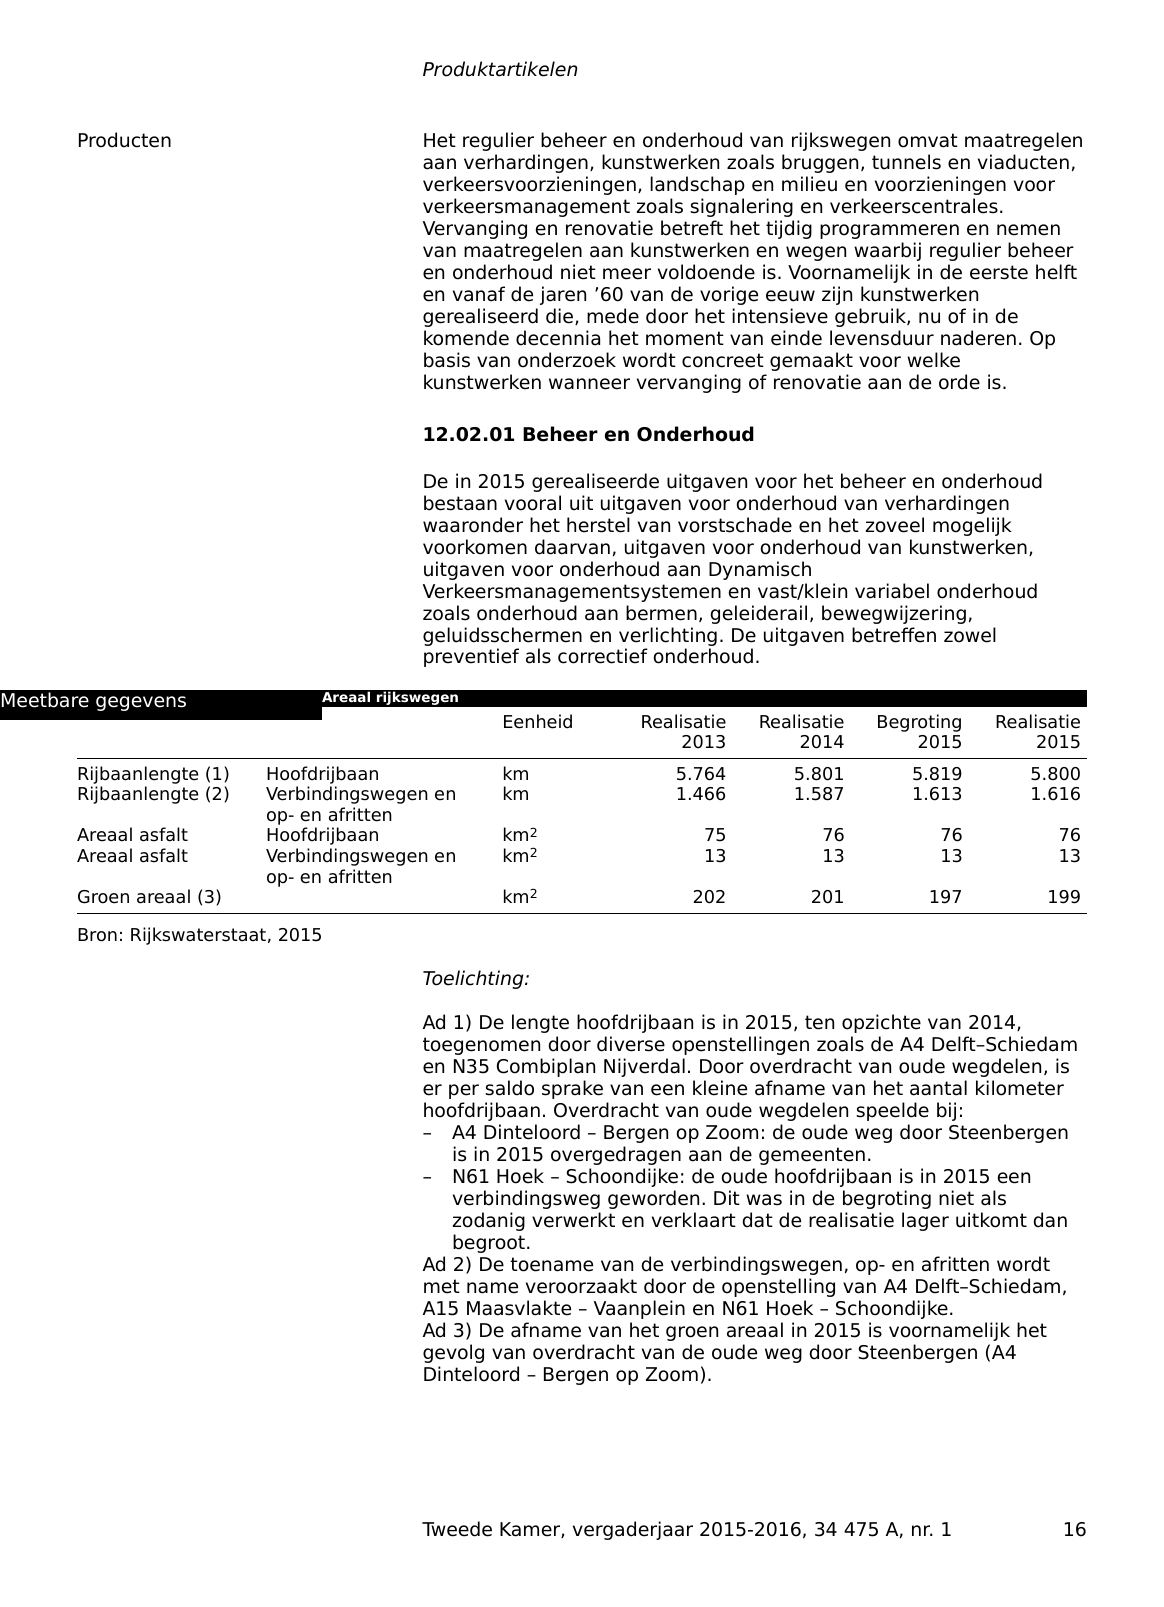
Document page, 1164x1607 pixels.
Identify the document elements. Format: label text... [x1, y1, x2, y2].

table_cell 202 [614, 887, 732, 912]
text Ad 3) De afname van het groen areaal in 2015 is voornamelijk het gevolg van overdracht van de oude weg door Steenbergen (A4 Dinteloord – Bergen op Zoom). [422, 1320, 1087, 1386]
table_cell km [496, 784, 614, 825]
table_cell 5.801 [732, 759, 850, 784]
table_cell 201 [732, 887, 850, 912]
text De in 2015 gerealiseerde uitgaven voor het beheer en onderhoud bestaan vooral uit uitgaven voor onderhoud van verhardingen waaronder het herstel van vorstschade en het zoveel mogelijk voorkomen daarvan, uitgaven voor onderhoud van kunstwerken, uitgaven voor onderhoud aan Dynamisch Verkeersmanagementsystemen en vast/klein variabel onderhoud zoals onderhoud aan bermen, geleiderail, bewegwijzering, geluidsschermen en verlichting. De uitgaven betreffen zowel preventief als correctief onderhoud. [422, 471, 1087, 668]
table_cell 1.466 [614, 784, 732, 825]
table_cell km2 [496, 887, 614, 912]
table_cell Begroting 2015 [850, 707, 968, 758]
text – N61 Hoek – Schoondijke: de oude hoofdrijbaan is in 2015 een verbindingsweg geworden. Dit was in de begroting niet als zodanig verwerkt en verklaart dat de realisatie lager uitkomt dan begroot. [422, 1166, 1087, 1254]
text Ad 1) De lengte hoofdrijbaan is in 2015, ten opzichte van 2014, toegenomen door diverse openstellingen zoals de A4 Delft–Schiedam en N35 Combiplan Nijverdal. Door overdracht van oude wegdelen, is er per saldo sprake van een kleine afname van het aantal kilometer hoofdrijbaan. Overdracht van oude wegdelen speelde bij: [422, 1012, 1087, 1122]
table_cell 76 [732, 825, 850, 846]
table_cell [260, 707, 496, 758]
table_cell km [496, 759, 614, 784]
subtitle 12.02.01 Beheer en Onderhoud [422, 424, 1087, 446]
table_cell [260, 887, 496, 912]
text Ad 2) De toename van de verbindingswegen, op- en afritten wordt met name veroorzaakt door de openstelling van A4 Delft–Schiedam, A15 Maasvlakte – Vaanplein en N61 Hoek – Schoondijke. [422, 1254, 1087, 1320]
text Producten [77, 130, 399, 152]
table_cell 13 [614, 846, 732, 887]
table_cell Eenheid [496, 707, 614, 758]
table_cell 199 [969, 887, 1087, 912]
table_cell 76 [850, 825, 968, 846]
table_cell Realisatie 2014 [732, 707, 850, 758]
table_cell Realisatie 2013 [614, 707, 732, 758]
table_cell 1.587 [732, 784, 850, 825]
table_cell [77, 720, 260, 758]
text – A4 Dinteloord – Bergen op Zoom: de oude weg door Steenbergen is in 2015 overgedragen aan de gemeenten. [422, 1122, 1087, 1166]
table_cell 13 [850, 846, 968, 887]
table_cell Hoofdrijbaan [260, 759, 496, 784]
table_cell 13 [969, 846, 1087, 887]
table_cell 1.613 [850, 784, 968, 825]
table_cell 5.800 [969, 759, 1087, 784]
table_cell Rijbaanlengte (1) [77, 759, 260, 784]
text Vervanging en renovatie betreft het tijdig programmeren en nemen van maatregelen aan kunstwerken en wegen waarbij regulier beheer en onderhoud niet meer voldoende is. Voornamelijk in de eerste helft en vanaf de jaren ’60 van de vorige eeuw zijn kunstwerken gerealiseerd die, mede door het intensieve gebruik, nu of in de komende decennia het moment van einde levensduur naderen. Op basis van onderzoek wordt concreet gemaakt voor welke kunstwerken wanneer vervanging of renovatie aan de orde is. [422, 218, 1087, 394]
table_cell Realisatie 2015 [969, 707, 1087, 758]
table_cell km2 [496, 846, 614, 887]
table_cell Areaal asfalt [77, 825, 260, 846]
table_header Areaal rijkswegen [0, 690, 1087, 720]
subtitle Toelichting: [422, 968, 1087, 990]
table_cell 1.616 [969, 784, 1087, 825]
table_cell Bron: Rijkswaterstaat, 2015 [77, 914, 1087, 946]
table_cell Verbindingswegen en op- en afritten [260, 846, 496, 887]
table_cell 5.819 [850, 759, 968, 784]
table_cell km2 [496, 825, 614, 846]
table_cell Verbindingswegen en op- en afritten [260, 784, 496, 825]
table_cell Areaal asfalt [77, 846, 260, 887]
table_cell 76 [969, 825, 1087, 846]
table_cell 197 [850, 887, 968, 912]
table_cell 75 [614, 825, 732, 846]
table_cell Hoofdrijbaan [260, 825, 496, 846]
table_cell Rijbaanlengte (2) [77, 784, 260, 825]
table_cell 13 [732, 846, 850, 887]
table_cell Groen areaal (3) [77, 887, 260, 912]
table_cell 5.764 [614, 759, 732, 784]
text Het regulier beheer en onderhoud van rijkswegen omvat maatregelen aan verhardingen, kunstwerken zoals bruggen, tunnels en viaducten, verkeersvoorzieningen, landschap en milieu en voorzieningen voor verkeersmanagement zoals signalering en verkeerscentrales. [422, 130, 1087, 218]
